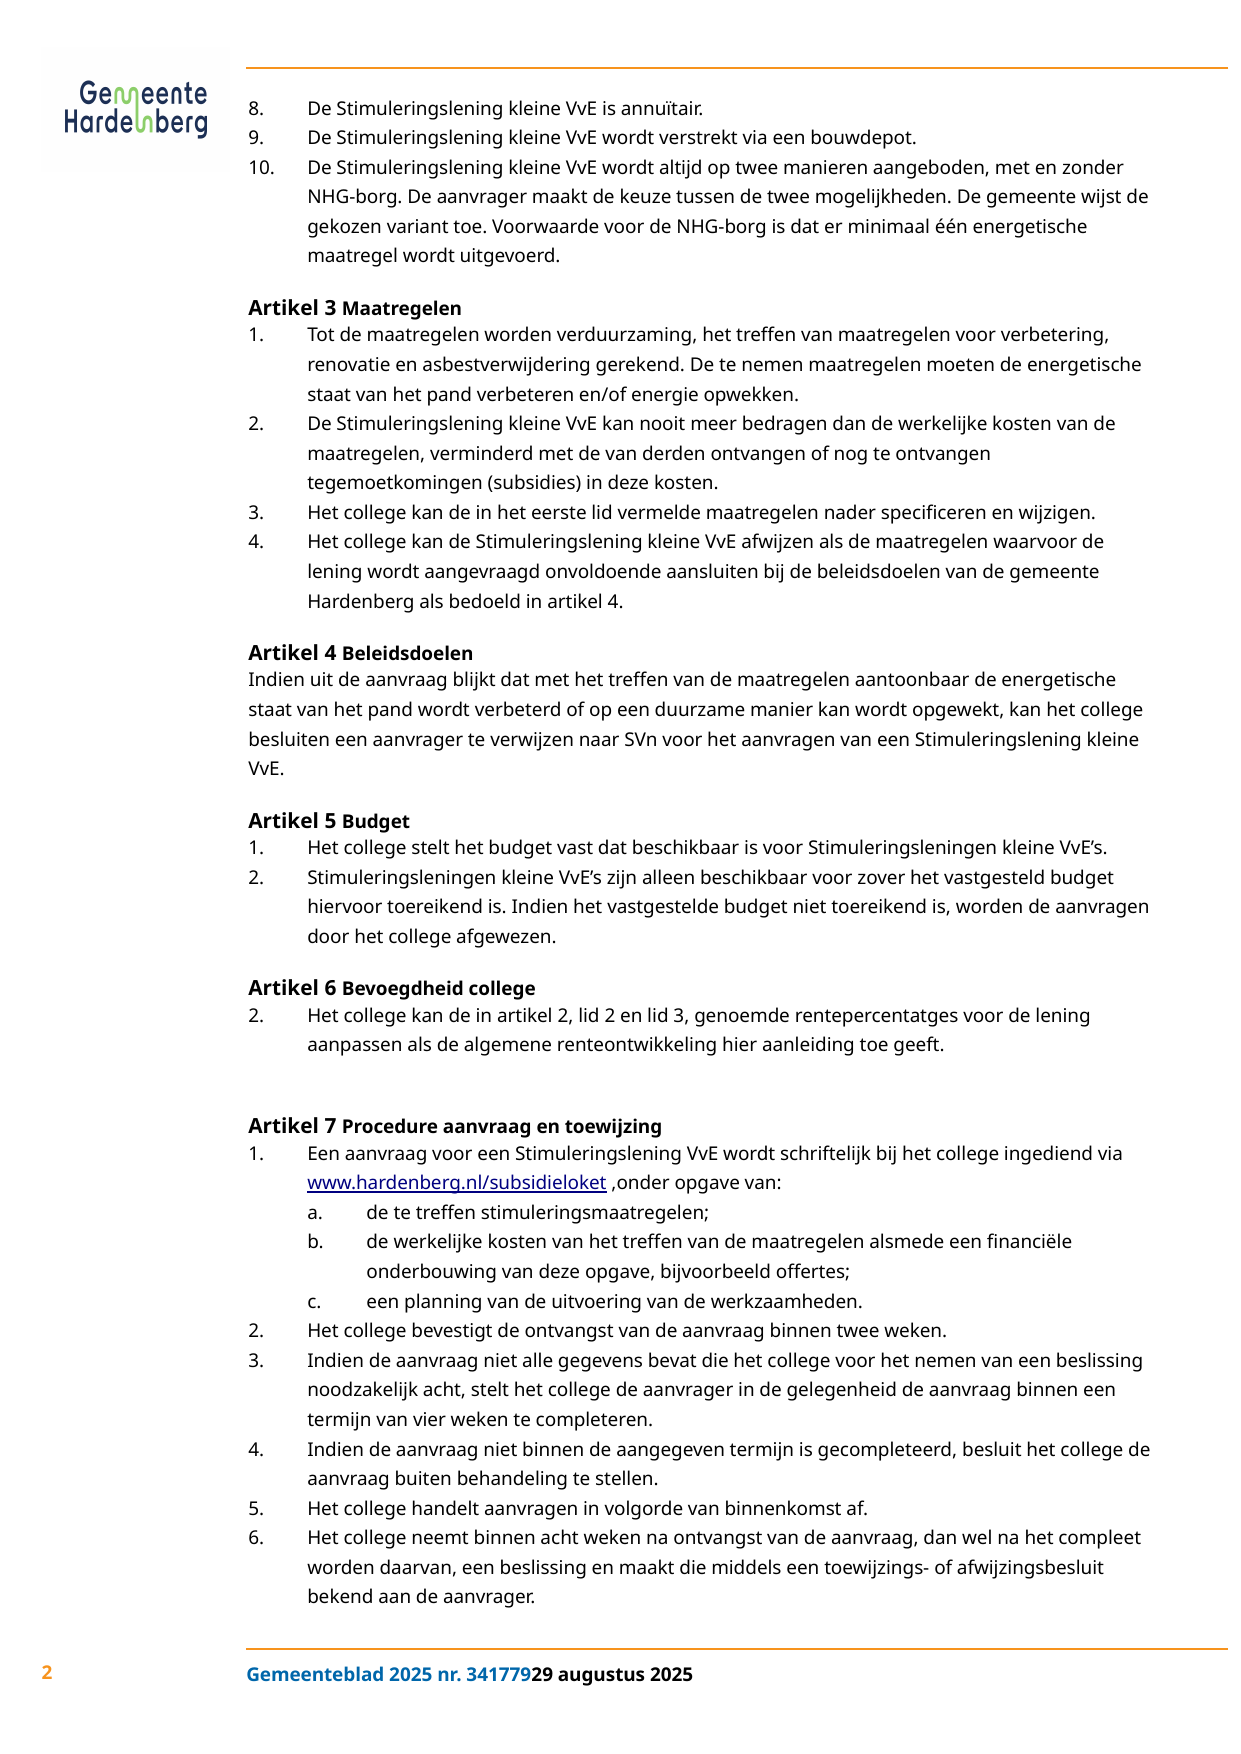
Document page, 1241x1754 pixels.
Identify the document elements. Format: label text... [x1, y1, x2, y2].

list Het college neemt binnen acht weken na ontvangst van de aanvraag, dan wel na het compleet worden daarvan, een beslissing en maakt die middels een toewijzings- of afwijzingsbesluit bekend aan de aanvrager. [248, 1524, 1152, 1609]
list De Stimuleringslening kleine VvE wordt altijd op twee manieren aangeboden, met en zonder NHG-borg. De aanvrager maakt de keuze tussen de twee mogelijkheden. De gemeente wijst de gekozen variant toe. Voorwaarde voor de NHG-borg is dat er minimaal één energetische maatregel wordt uitgevoerd. [248, 154, 1152, 268]
list Het college kan de in het eerste lid vermelde maatregelen nader specificeren en wijzigen. [248, 499, 1152, 525]
list De Stimuleringslening kleine VvE is annuïtair. [248, 95, 1152, 121]
picture [41, 47, 231, 172]
list Indien de aanvraag niet alle gegevens bevat die het college voor het nemen van een beslissing noodzakelijk acht, stelt het college de aanvrager in de gelegenheid de aanvraag binnen een termijn van vier weken te completeren. [248, 1347, 1152, 1432]
text Artikel 5 Budget [248, 806, 1152, 834]
list De Stimuleringslening kleine VvE wordt verstrekt via een bouwdepot. [248, 124, 1152, 150]
list Het college kan de Stimuleringslening kleine VvE afwijzen als de maatregelen waarvoor de lening wordt aangevraagd onvoldoende aansluiten bij de beleidsdoelen van de gemeente Hardenberg als bedoeld in artikel 4. [248, 529, 1152, 613]
list Het college stelt het budget vast dat beschikbaar is voor Stimuleringsleningen kleine VvE’s. [248, 834, 1152, 860]
list Het college handelt aanvragen in volgorde van binnenkomst af. [248, 1495, 1152, 1521]
list een planning van de uitvoering van de werkzaamheden. [307, 1288, 1152, 1313]
list de werkelijke kosten van het treffen van de maatregelen alsmede een financiële onderbouwing van deze opgave, bijvoorbeeld offertes; [307, 1229, 1152, 1284]
list de te treffen stimuleringsmaatregelen; [307, 1199, 1152, 1225]
text Artikel 6 Bevoegdheid college [248, 973, 1152, 1002]
list De Stimuleringslening kleine VvE kan nooit meer bedragen dan de werkelijke kosten van de maatregelen, verminderd met de van derden ontvangen of nog te ontvangen tegemoetkomingen (subsidies) in deze kosten. [248, 410, 1152, 495]
text Artikel 3 Maatregelen [248, 293, 1152, 322]
text Artikel 7 Procedure aanvraag en toewijzing [248, 1111, 1152, 1140]
list Tot de maatregelen worden verduurzaming, het treffen van maatregelen voor verbetering, renovatie en asbestverwijdering gerekend. De te nemen maatregelen moeten de energetische staat van het pand verbeteren en/of energie opwekken. [248, 322, 1152, 406]
list Stimuleringsleningen kleine VvE’s zijn alleen beschikbaar voor zover het vastgesteld budget hiervoor toereikend is. Indien het vastgestelde budget niet toereikend is, worden de aanvragen door het college afgewezen. [248, 864, 1152, 949]
text Indien uit de aanvraag blijkt dat met het treffen van de maatregelen aantoonbaar de energetische staat van het pand wordt verbeterd of op een duurzame manier kan wordt opgewekt, kan het college besluiten een aanvrager te verwijzen naar SVn voor het aanvragen van een Stimuleringslening kleine VvE. [248, 667, 1152, 781]
list Indien de aanvraag niet binnen de aangegeven termijn is gecompleteerd, besluit het college de aanvraag buiten behandeling te stellen. [248, 1436, 1152, 1491]
list Het college bevestigt de ontvangst van de aanvraag binnen twee weken. [248, 1317, 1152, 1343]
list Een aanvraag voor een Stimuleringslening VvE wordt schriftelijk bij het college ingediend via www.hardenberg.nl/subsidieloket ,onder opgave van: [248, 1140, 1152, 1195]
text Artikel 4 Beleidsdoelen [248, 638, 1152, 667]
list Het college kan de in artikel 2, lid 2 en lid 3, genoemde rentepercentatges voor de lening aanpassen als de algemene renteontwikkeling hier aanleiding toe geeft. [248, 1002, 1152, 1057]
